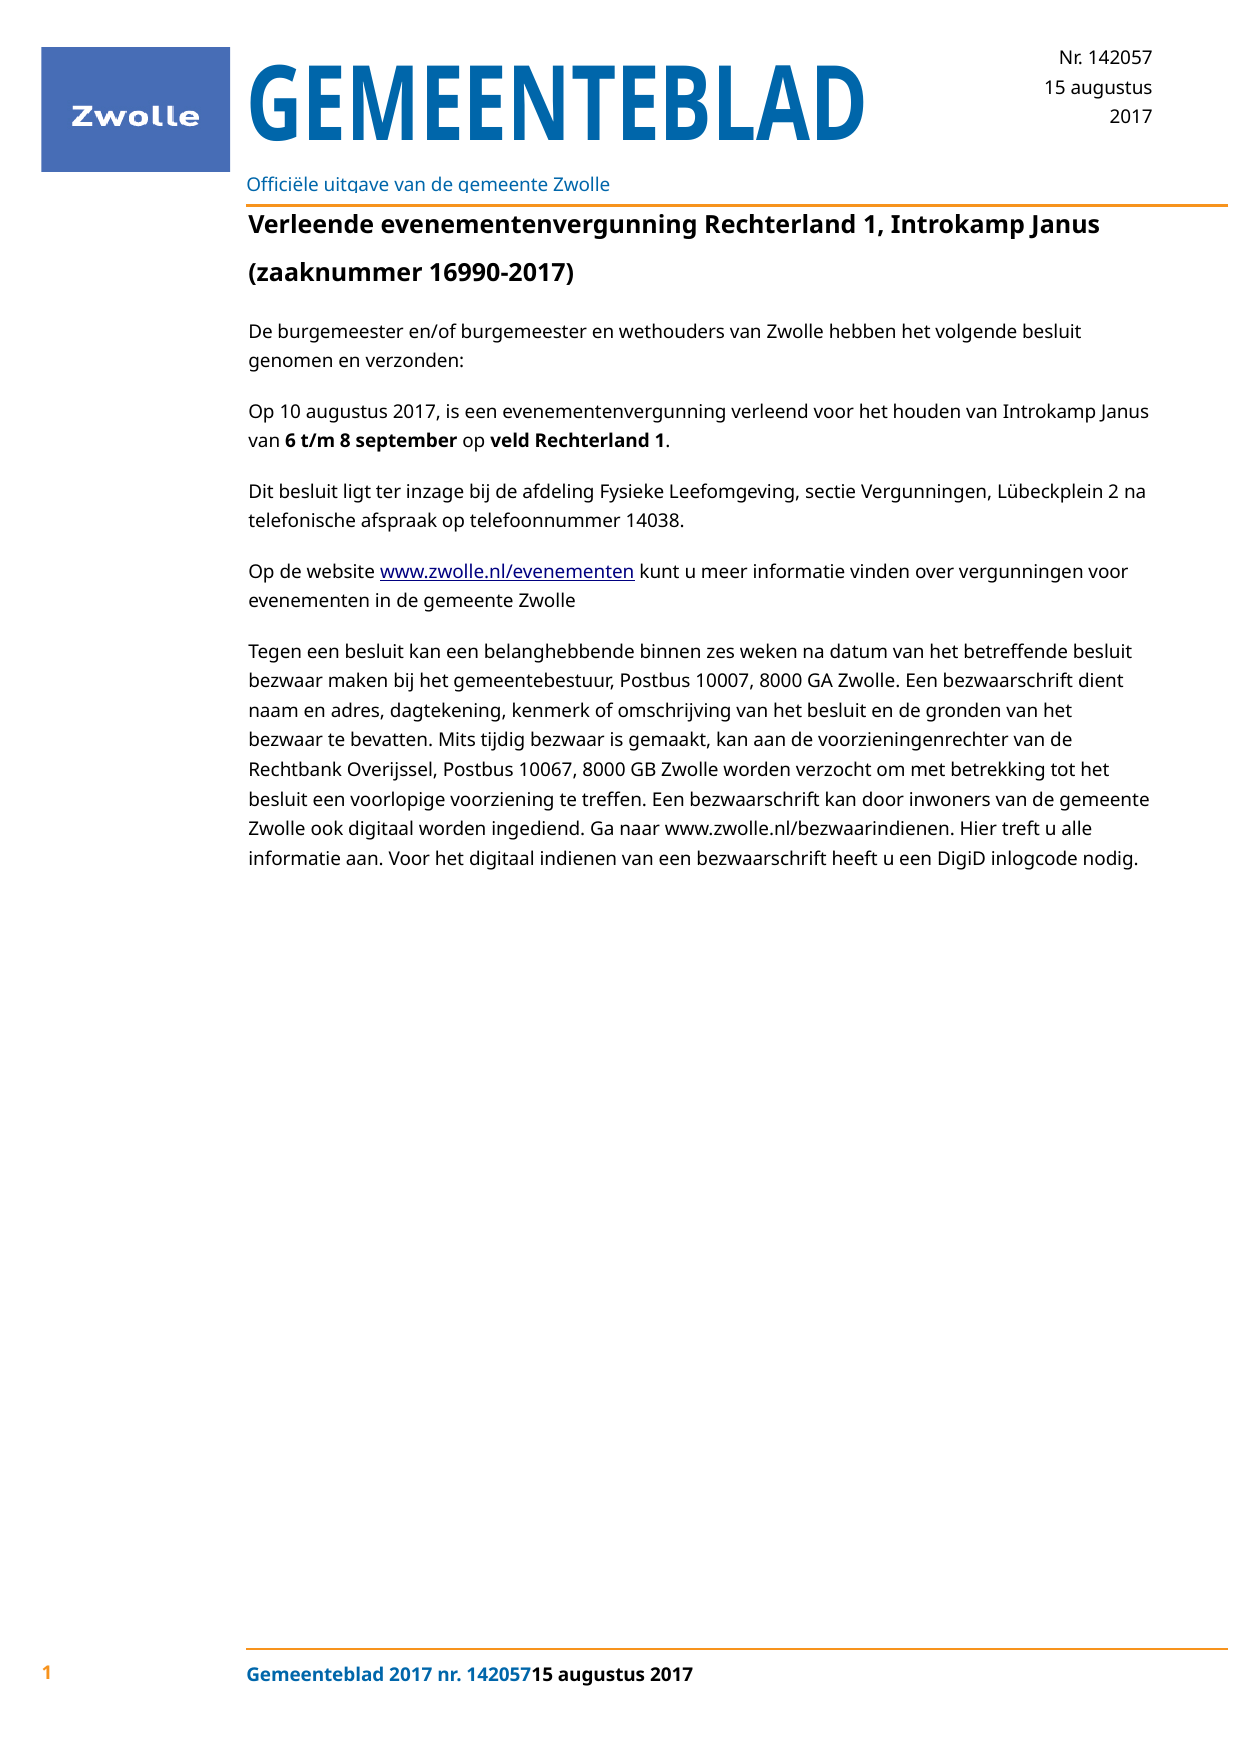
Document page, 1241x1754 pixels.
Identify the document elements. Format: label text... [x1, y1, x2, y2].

text Tegen een besluit kan een belanghebbende binnen zes weken na datum van het betreffende besluit bezwaar maken bij het gemeentebestuur, Postbus 10007, 8000 GA Zwolle. Een bezwaarschrift dient naam en adres, dagtekening, kenmerk of omschrijving van het besluit en de gronden van het bezwaar te bevatten. Mits tijdig bezwaar is gemaakt, kan aan de voorzieningenrechter van de Rechtbank Overijssel, Postbus 10067, 8000 GB Zwolle worden verzocht om met betrekking tot het besluit een voorlopige voorziening te treffen. Een bezwaarschrift kan door inwoners van de gemeente Zwolle ook digitaal worden ingediend. Ga naar www.zwolle.nl/bezwaarindienen. Hier treft u alle informatie aan. Voor het digitaal indienen van een bezwaarschrift heeft u een DigiD inlogcode nodig. [248, 638, 1152, 871]
text Op 10 augustus 2017, is een evenementenvergunning verleend voor het houden van Introkamp Janus van 6 t/m 8 september op veld Rechterland 1. [248, 398, 1152, 453]
text De burgemeester en/of burgemeester en wethouders van Zwolle hebben het volgende besluit genomen en verzonden: [248, 318, 1152, 373]
text Dit besluit ligt ter inzage bij de afdeling Fysieke Leefomgeving, sectie Vergunningen, Lübeckplein 2 na telefonische afspraak op telefoonnummer 14038. [248, 478, 1152, 533]
text Op de website www.zwolle.nl/evenementen kunt u meer informatie vinden over vergunningen voor evenementen in de gemeente Zwolle [248, 558, 1152, 613]
text Verleende evenementenvergunning Rechterland 1, Introkamp Janus (zaaknummer 16990-2017) [248, 207, 1152, 288]
picture [41, 47, 231, 172]
